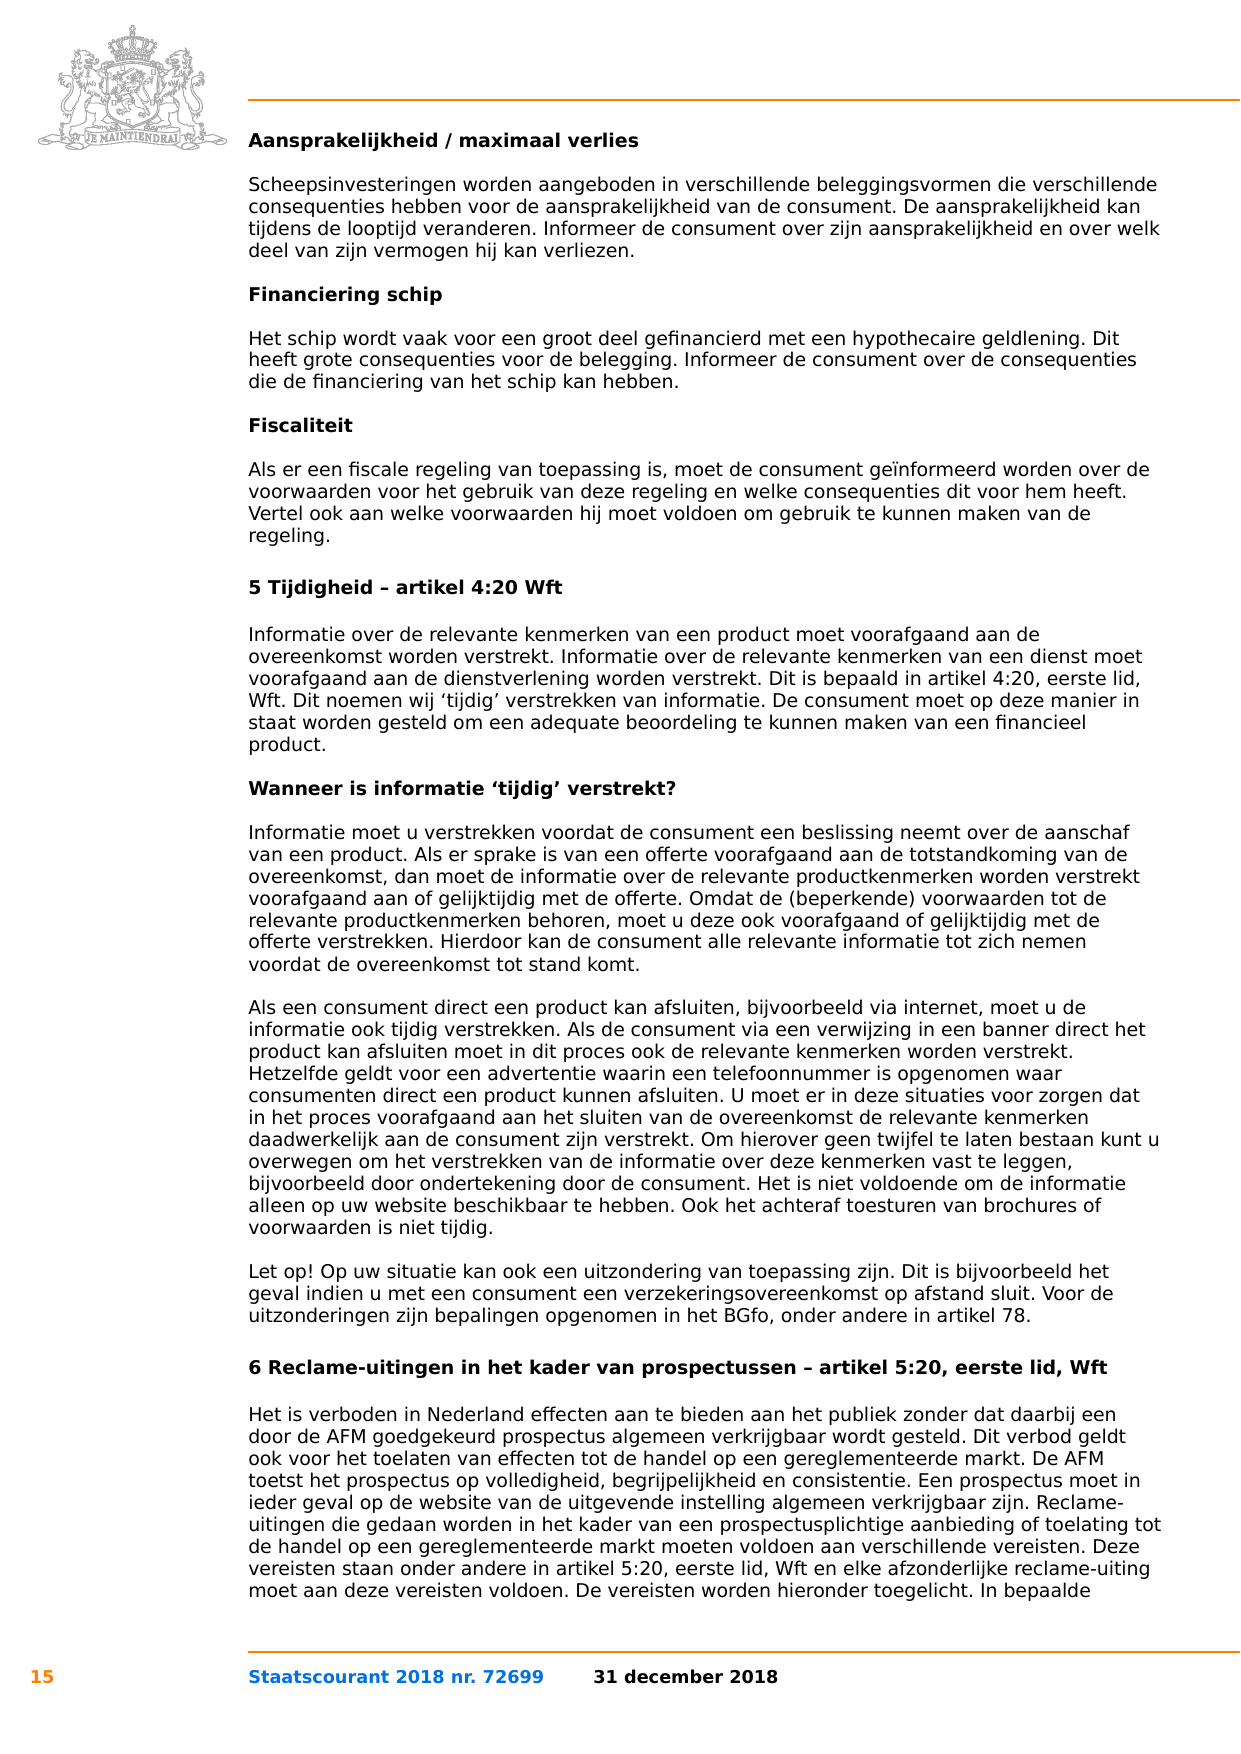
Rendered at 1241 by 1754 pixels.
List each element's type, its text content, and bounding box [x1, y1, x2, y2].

text Informatie moet u verstrekken voordat de consument een beslissing neemt over de aanschaf van een product. Als er sprake is van een offerte voorafgaand aan de totstandkoming van de overeenkomst, dan moet de informatie over de relevante productkenmerken worden verstrekt voorafgaand aan of gelijktijdig met de offerte. Omdat de (beperkende) voorwaarden tot de relevante productkenmerken behoren, moet u deze ook voorafgaand of gelijktijdig met de offerte verstrekken. Hierdoor kan de consument alle relevante informatie tot zich nemen voordat de overeenkomst tot stand komt. [248, 822, 1163, 975]
text Scheepsinvesteringen worden aangeboden in verschillende beleggingsvormen die verschillende consequenties hebben voor de aansprakelijkheid van de consument. De aansprakelijkheid kan tijdens de looptijd veranderen. Informeer de consument over zijn aansprakelijkheid en over welk deel van zijn vermogen hij kan verliezen. [248, 174, 1163, 262]
text Let op! Op uw situatie kan ook een uitzondering van toepassing zijn. Dit is bijvoorbeeld het geval indien u met een consument een verzekeringsovereenkomst op afstand sluit. Voor de uitzonderingen zijn bepalingen opgenomen in het BGfo, onder andere in artikel 78. [248, 1261, 1163, 1327]
text Als een consument direct een product kan afsluiten, bijvoorbeeld via internet, moet u de informatie ook tijdig verstrekken. Als de consument via een verwijzing in een banner direct het product kan afsluiten moet in dit proces ook de relevante kenmerken worden verstrekt. Hetzelfde geldt voor een advertentie waarin een telefoonnummer is opgenomen waar consumenten direct een product kunnen afsluiten. U moet er in deze situaties voor zorgen dat in het proces voorafgaand aan het sluiten van de overeenkomst de relevante kenmerken daadwerkelijk aan de consument zijn verstrekt. Om hierover geen twijfel te laten bestaan kunt u overwegen om het verstrekken van de informatie over deze kenmerken vast te leggen, bijvoorbeeld door ondertekening door de consument. Het is niet voldoende om de informatie alleen op uw website beschikbaar te hebben. Ook het achteraf toesturen van brochures of voorwaarden is niet tijdig. [248, 997, 1163, 1239]
subtitle Financiering schip [248, 283, 1163, 306]
text Het schip wordt vaak voor een groot deel gefinancierd met een hypothecaire geldlening. Dit heeft grote consequenties voor de belegging. Informeer de consument over de consequenties die de financiering van het schip kan hebben. [248, 327, 1163, 393]
subtitle Fiscaliteit [248, 415, 1163, 437]
text Informatie over de relevante kenmerken van een product moet voorafgaand aan de overeenkomst worden verstrekt. Informatie over de relevante kenmerken van een dienst moet voorafgaand aan de dienstverlening worden verstrekt. Dit is bepaald in artikel 4:20, eerste lid, Wft. Dit noemen wij ‘tijdig’ verstrekken van informatie. De consument moet op deze manier in staat worden gesteld om een adequate beoordeling te kunnen maken van een financieel product. [248, 624, 1163, 756]
text Als er een fiscale regeling van toepassing is, moet de consument geïnformeerd worden over de voorwaarden voor het gebruik van deze regeling en welke consequenties dit voor hem heeft. Vertel ook aan welke voorwaarden hij moet voldoen om gebruik te kunnen maken van de regeling. [248, 459, 1163, 547]
subtitle 5 Tijdigheid – artikel 4:20 Wft [248, 577, 1163, 599]
subtitle 6 Reclame-uitingen in het kader van prospectussen – artikel 5:20, eerste lid, Wft [248, 1357, 1163, 1379]
picture [38, 25, 227, 150]
subtitle Wanneer is informatie ‘tijdig’ verstrekt? [248, 778, 1163, 800]
text Het is verboden in Nederland effecten aan te bieden aan het publiek zonder dat daarbij een door de AFM goedgekeurd prospectus algemeen verkrijgbaar wordt gesteld. Dit verbod geldt ook voor het toelaten van effecten tot de handel op een gereglementeerde markt. De AFM toetst het prospectus op volledigheid, begrijpelijkheid en consistentie. Een prospectus moet in ieder geval op de website van de uitgevende instelling algemeen verkrijgbaar zijn. Reclame-uitingen die gedaan worden in het kader van een prospectusplichtige aanbieding of toelating tot de handel op een gereglementeerde markt moeten voldoen aan verschillende vereisten. Deze vereisten staan onder andere in artikel 5:20, eerste lid, Wft en elke afzonderlijke reclame-uiting moet aan deze vereisten voldoen. De vereisten worden hieronder toegelicht. In bepaalde [248, 1404, 1163, 1602]
subtitle Aansprakelijkheid / maximaal verlies [248, 130, 1163, 152]
